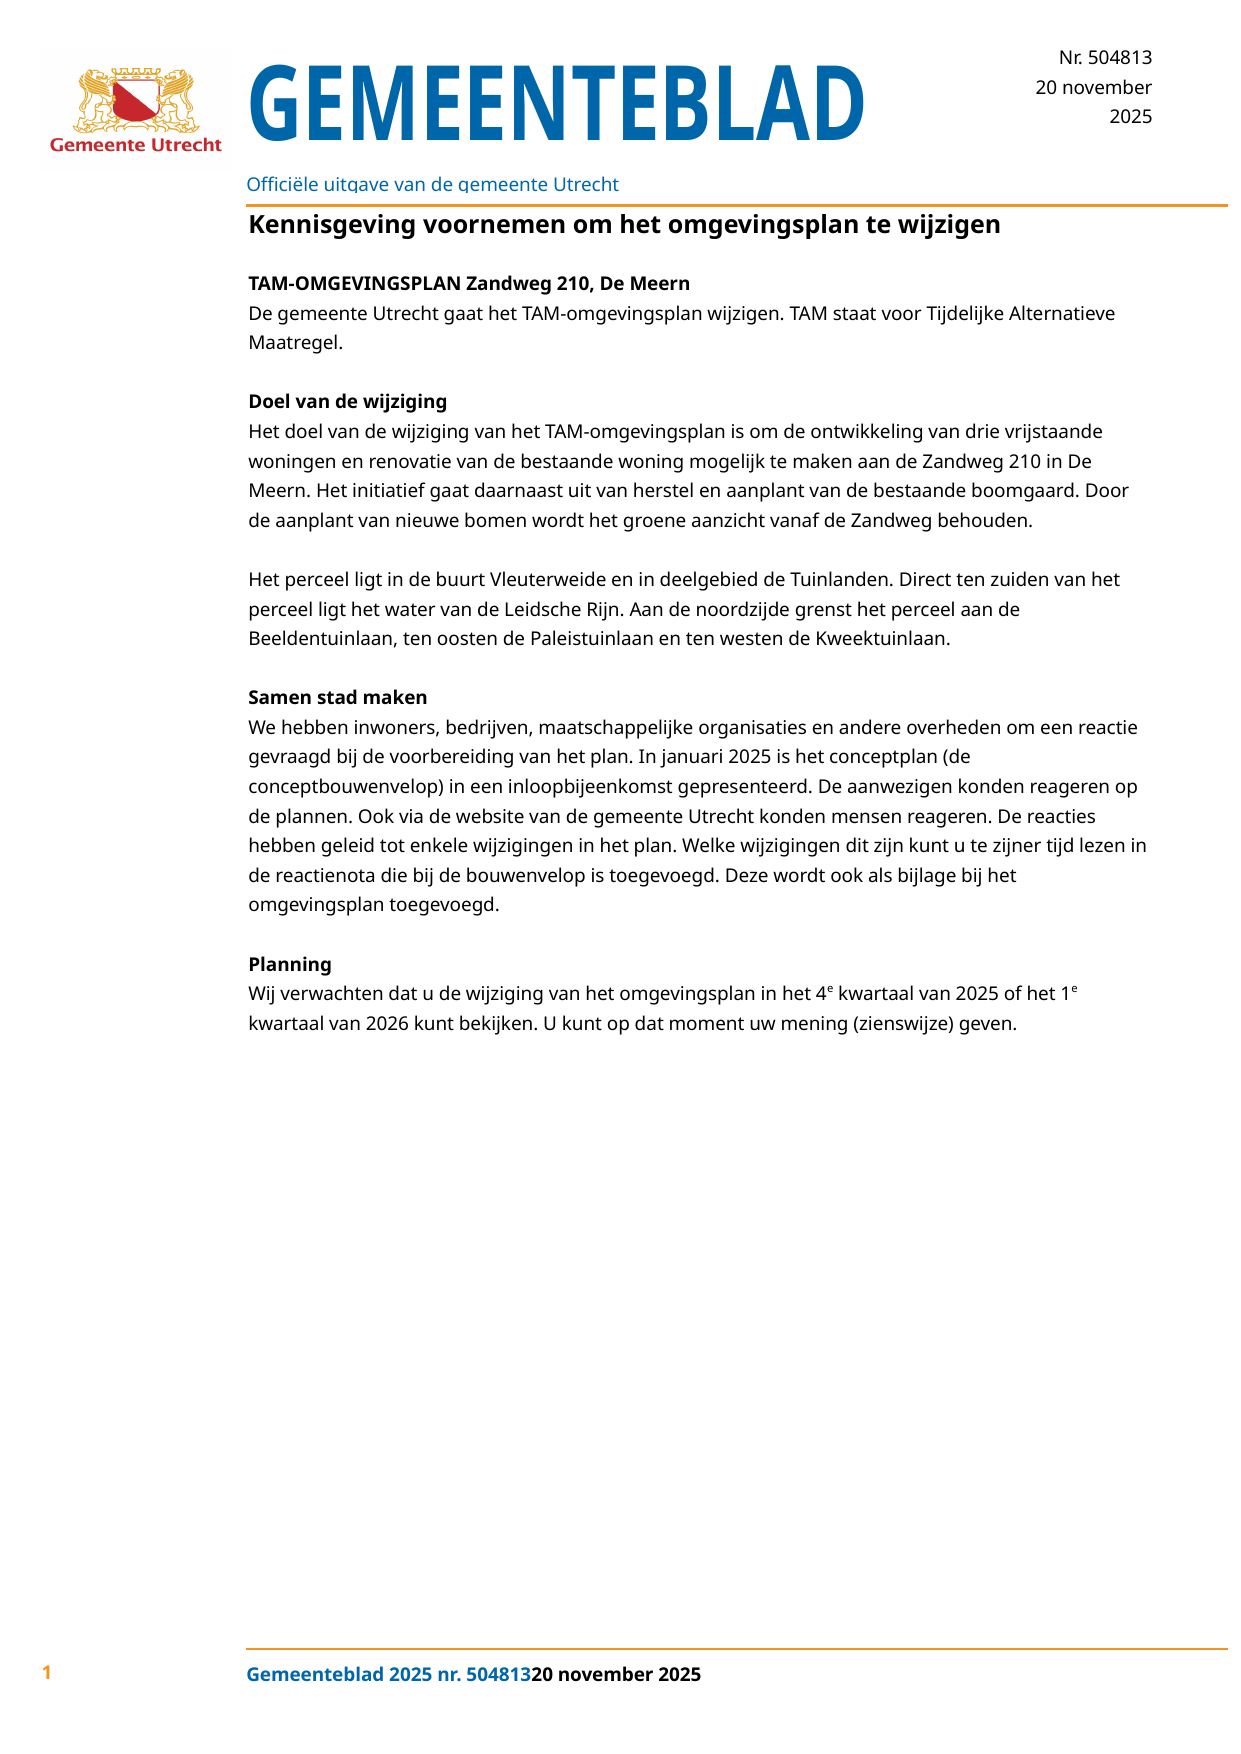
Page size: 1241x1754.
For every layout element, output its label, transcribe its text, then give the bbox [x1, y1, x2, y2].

text Doel van de wijziging [248, 389, 1152, 414]
text We hebben inwoners, bedrijven, maatschappelijke organisaties en andere overheden om een reactie gevraagd bij de voorbereiding van het plan. In januari 2025 is het conceptplan (de conceptbouwenvelop) in een inloopbijeenkomst gepresenteerd. De aanwezigen konden reageren op de plannen. Ook via de website van de gemeente Utrecht konden mensen reageren. De reacties hebben geleid tot enkele wijzigingen in het plan. Welke wijzigingen dit zijn kunt u te zijner tijd lezen in de reactienota die bij de bouwenvelop is toegevoegd. Deze wordt ook als bijlage bij het omgevingsplan toegevoegd. [248, 714, 1152, 917]
text Planning [248, 951, 1152, 976]
picture [41, 47, 231, 172]
text Het doel van de wijziging van het TAM-omgevingsplan is om de ontwikkeling van drie vrijstaande woningen en renovatie van de bestaande woning mogelijk te maken aan de Zandweg 210 in De Meern. Het initiatief gaat daarnaast uit van herstel en aanplant van de bestaande boomgaard. Door de aanplant van nieuwe bomen wordt het groene aanzicht vanaf de Zandweg behouden. [248, 418, 1152, 533]
text Samen stad maken [248, 684, 1152, 710]
text TAM-OMGEVINGSPLAN Zandweg 210, De Meern [248, 270, 1152, 296]
text Het perceel ligt in de buurt Vleuterweide en in deelgebied de Tuinlanden. Direct ten zuiden van het perceel ligt het water van de Leidsche Rijn. Aan de noordzijde grenst het perceel aan de Beeldentuinlaan, ten oosten de Paleistuinlaan en ten westen de Kweektuinlaan. [248, 566, 1152, 651]
text Wij verwachten dat u de wijziging van het omgevingsplan in het 4e kwartaal van 2025 of het 1e kwartaal van 2026 kunt bekijken. U kunt op dat moment uw mening (zienswijze) geven. [248, 980, 1152, 1036]
text Kennisgeving voornemen om het omgevingsplan te wijzigen [248, 207, 1152, 241]
text De gemeente Utrecht gaat het TAM-omgevingsplan wijzigen. TAM staat voor Tijdelijke Alternatieve Maatregel. [248, 300, 1152, 355]
